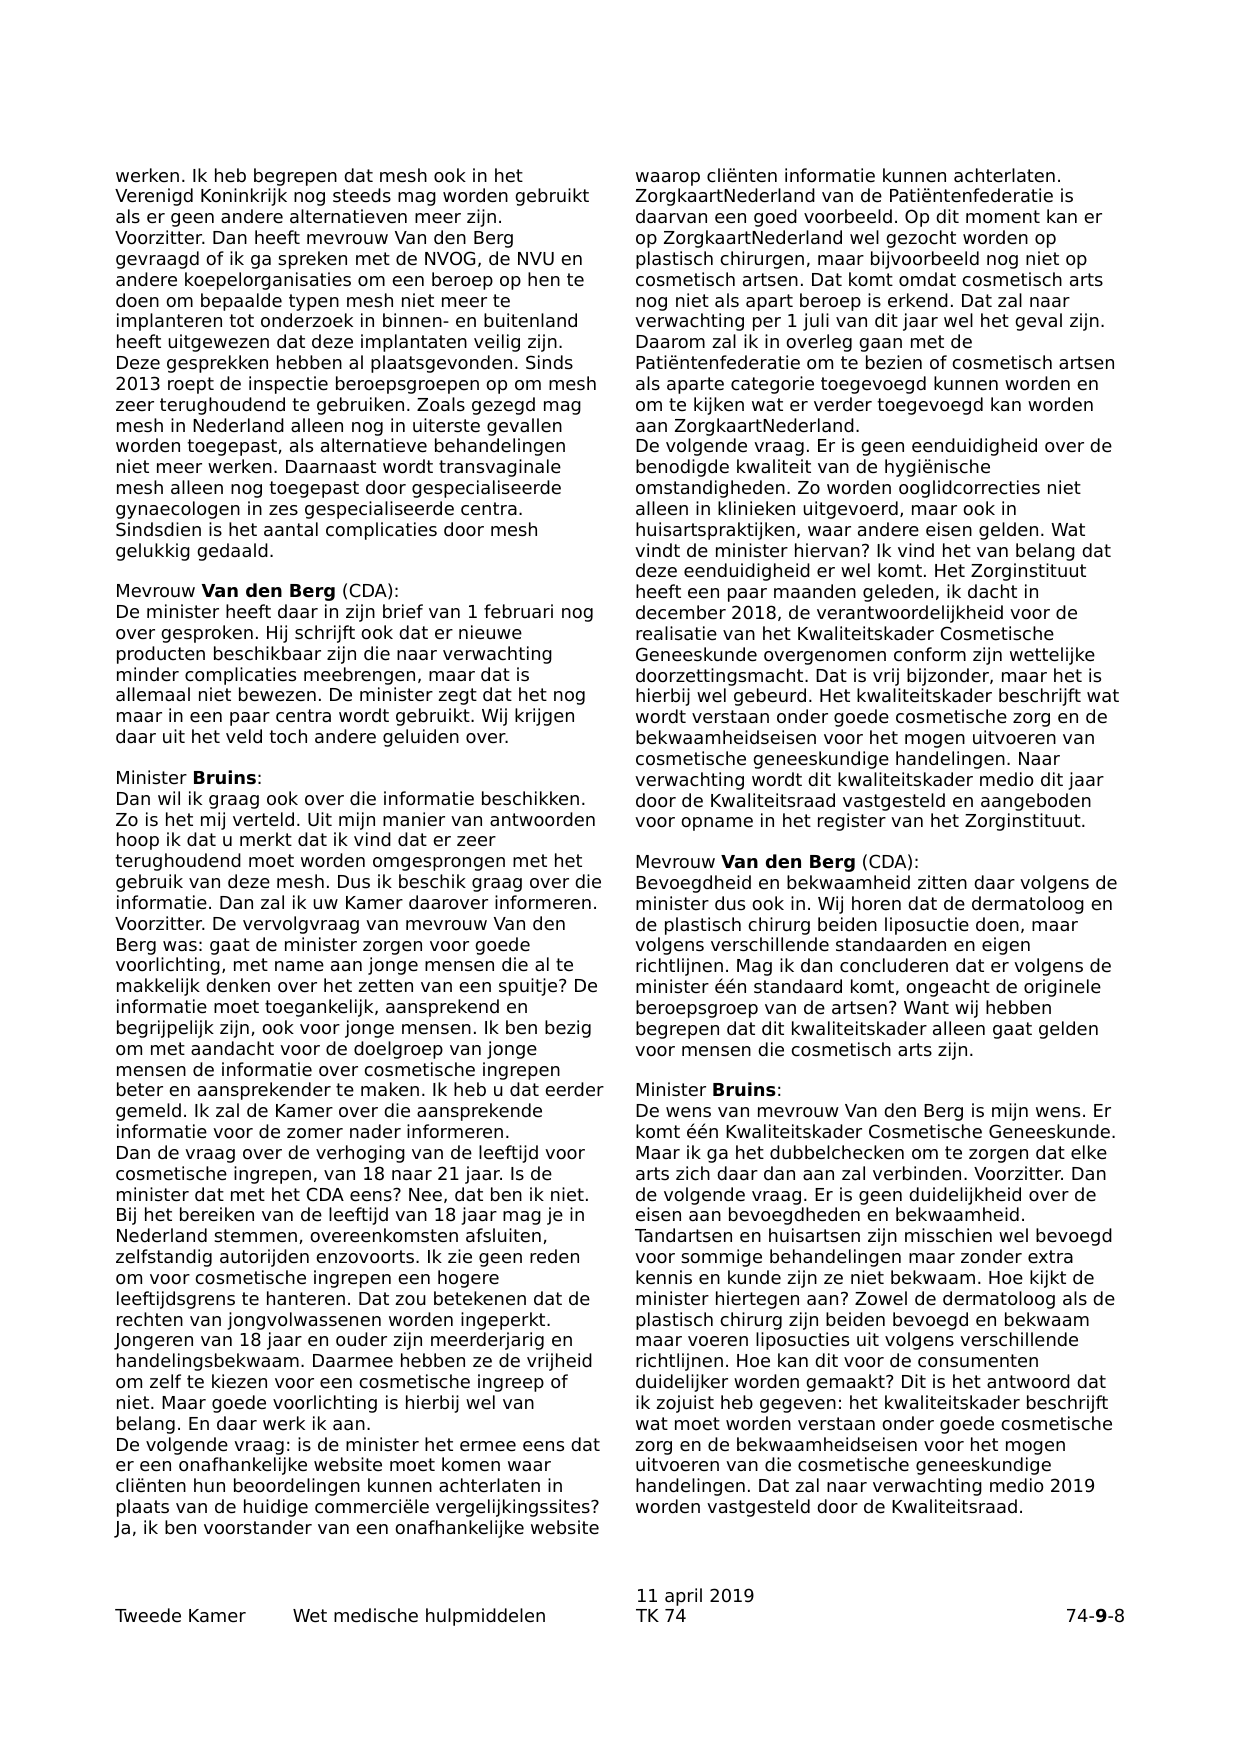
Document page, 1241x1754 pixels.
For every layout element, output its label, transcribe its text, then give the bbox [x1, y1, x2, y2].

text Minister Bruins: [115, 768, 605, 788]
text De wens van mevrouw Van den Berg is mijn wens. Er komt één Kwaliteitskader Cosmetische Geneeskunde. Maar ik ga het dubbelchecken om te zorgen dat elke arts zich daar dan aan zal verbinden. Voorzitter. Dan de volgende vraag. Er is geen duidelijkheid over de eisen aan bevoegdheden en bekwaamheid. Tandartsen en huisartsen zijn misschien wel bevoegd voor sommige behandelingen maar zonder extra kennis en kunde zijn ze niet bekwaam. Hoe kijkt de minister hiertegen aan? Zowel de dermatoloog als de plastisch chirurg zijn beiden bevoegd en bekwaam maar voeren liposucties uit volgens verschillende richtlijnen. Hoe kan dit voor de consumenten duidelijker worden gemaakt? Dit is het antwoord dat ik zojuist heb gegeven: het kwaliteitskader beschrijft wat moet worden verstaan onder goede cosmetische zorg en de bekwaamheidseisen voor het mogen uitvoeren van die cosmetische geneeskundige handelingen. Dat zal naar verwachting medio 2019 worden vastgesteld door de Kwaliteitsraad. [635, 1101, 1125, 1518]
text Mevrouw Van den Berg (CDA): [115, 581, 605, 602]
text Dan wil ik graag ook over die informatie beschikken. Zo is het mij verteld. Uit mijn manier van antwoorden hoop ik dat u merkt dat ik vind dat er zeer terughoudend moet worden omgesprongen met het gebruik van deze mesh. Dus ik beschik graag over die informatie. Dan zal ik uw Kamer daarover informeren. [115, 788, 605, 913]
text De volgende vraag: is de minister het ermee eens dat er een onafhankelijke website moet komen waar cliënten hun beoordelingen kunnen achterlaten in plaats van de huidige commerciële vergelijkingssites? Ja, ik ben voorstander van een onafhankelijke website [115, 1434, 605, 1538]
text De volgende vraag. Er is geen eenduidigheid over de benodigde kwaliteit van de hygiënische omstandigheden. Zo worden ooglidcorrecties niet alleen in klinieken uitgevoerd, maar ook in huisartspraktijken, waar andere eisen gelden. Wat vindt de minister hiervan? Ik vind het van belang dat deze eenduidigheid er wel komt. Het Zorginstituut heeft een paar maanden geleden, ik dacht in december 2018, de verantwoordelijkheid voor de realisatie van het Kwaliteitskader Cosmetische Geneeskunde overgenomen conform zijn wettelijke doorzettingsmacht. Dat is vrij bijzonder, maar het is hierbij wel gebeurd. Het kwaliteitskader beschrijft wat wordt verstaan onder goede cosmetische zorg en de bekwaamheidseisen voor het mogen uitvoeren van cosmetische geneeskundige handelingen. Naar verwachting wordt dit kwaliteitskader medio dit jaar door de Kwaliteitsraad vastgesteld en aangeboden voor opname in het register van het Zorginstituut. [635, 436, 1125, 832]
text Dan de vraag over de verhoging van de leeftijd voor cosmetische ingrepen, van 18 naar 21 jaar. Is de minister dat met het CDA eens? Nee, dat ben ik niet. Bij het bereiken van de leeftijd van 18 jaar mag je in Nederland stemmen, overeenkomsten afsluiten, zelfstandig autorijden enzovoorts. Ik zie geen reden om voor cosmetische ingrepen een hogere leeftijdsgrens te hanteren. Dat zou betekenen dat de rechten van jongvolwassenen worden ingeperkt. Jongeren van 18 jaar en ouder zijn meerderjarig en handelingsbekwaam. Daarmee hebben ze de vrijheid om zelf te kiezen voor een cosmetische ingreep of niet. Maar goede voorlichting is hierbij wel van belang. En daar werk ik aan. [115, 1143, 605, 1434]
text waarop cliënten informatie kunnen achterlaten. ZorgkaartNederland van de Patiëntenfederatie is daarvan een goed voorbeeld. Op dit moment kan er op ZorgkaartNederland wel gezocht worden op plastisch chirurgen, maar bijvoorbeeld nog niet op cosmetisch artsen. Dat komt omdat cosmetisch arts nog niet als apart beroep is erkend. Dat zal naar verwachting per 1 juli van dit jaar wel het geval zijn. Daarom zal ik in overleg gaan met de Patiëntenfederatie om te bezien of cosmetisch artsen als aparte categorie toegevoegd kunnen worden en om te kijken wat er verder toegevoegd kan worden aan ZorgkaartNederland. [635, 165, 1125, 436]
text Mevrouw Van den Berg (CDA): [635, 852, 1125, 873]
text Voorzitter. Dan heeft mevrouw Van den Berg gevraagd of ik ga spreken met de NVOG, de NVU en andere koepelorganisaties om een beroep op hen te doen om bepaalde typen mesh niet meer te implanteren tot onderzoek in binnen- en buitenland heeft uitgewezen dat deze implantaten veilig zijn. Deze gesprekken hebben al plaatsgevonden. Sinds 2013 roept de inspectie beroepsgroepen op om mesh zeer terughoudend te gebruiken. Zoals gezegd mag mesh in Nederland alleen nog in uiterste gevallen worden toegepast, als alternatieve behandelingen niet meer werken. Daarnaast wordt transvaginale mesh alleen nog toegepast door gespecialiseerde gynaecologen in zes gespecialiseerde centra. Sindsdien is het aantal complicaties door mesh gelukkig gedaald. [115, 228, 605, 561]
text Minister Bruins: [635, 1080, 1125, 1101]
text Voorzitter. De vervolgvraag van mevrouw Van den Berg was: gaat de minister zorgen voor goede voorlichting, met name aan jonge mensen die al te makkelijk denken over het zetten van een spuitje? De informatie moet toegankelijk, aansprekend en begrijpelijk zijn, ook voor jonge mensen. Ik ben bezig om met aandacht voor de doelgroep van jonge mensen de informatie over cosmetische ingrepen beter en aansprekender te maken. Ik heb u dat eerder gemeld. Ik zal de Kamer over die aansprekende informatie voor de zomer nader informeren. [115, 913, 605, 1143]
text De minister heeft daar in zijn brief van 1 februari nog over gesproken. Hij schrijft ook dat er nieuwe producten beschikbaar zijn die naar verwachting minder complicaties meebrengen, maar dat is allemaal niet bewezen. De minister zegt dat het nog maar in een paar centra wordt gebruikt. Wij krijgen daar uit het veld toch andere geluiden over. [115, 602, 605, 748]
text werken. Ik heb begrepen dat mesh ook in het Verenigd Koninkrijk nog steeds mag worden gebruikt als er geen andere alternatieven meer zijn. [115, 165, 605, 228]
text Bevoegdheid en bekwaamheid zitten daar volgens de minister dus ook in. Wij horen dat de dermatoloog en de plastisch chirurg beiden liposuctie doen, maar volgens verschillende standaarden en eigen richtlijnen. Mag ik dan concluderen dat er volgens de minister één standaard komt, ongeacht de originele beroepsgroep van de artsen? Want wij hebben begrepen dat dit kwaliteitskader alleen gaat gelden voor mensen die cosmetisch arts zijn. [635, 873, 1125, 1060]
